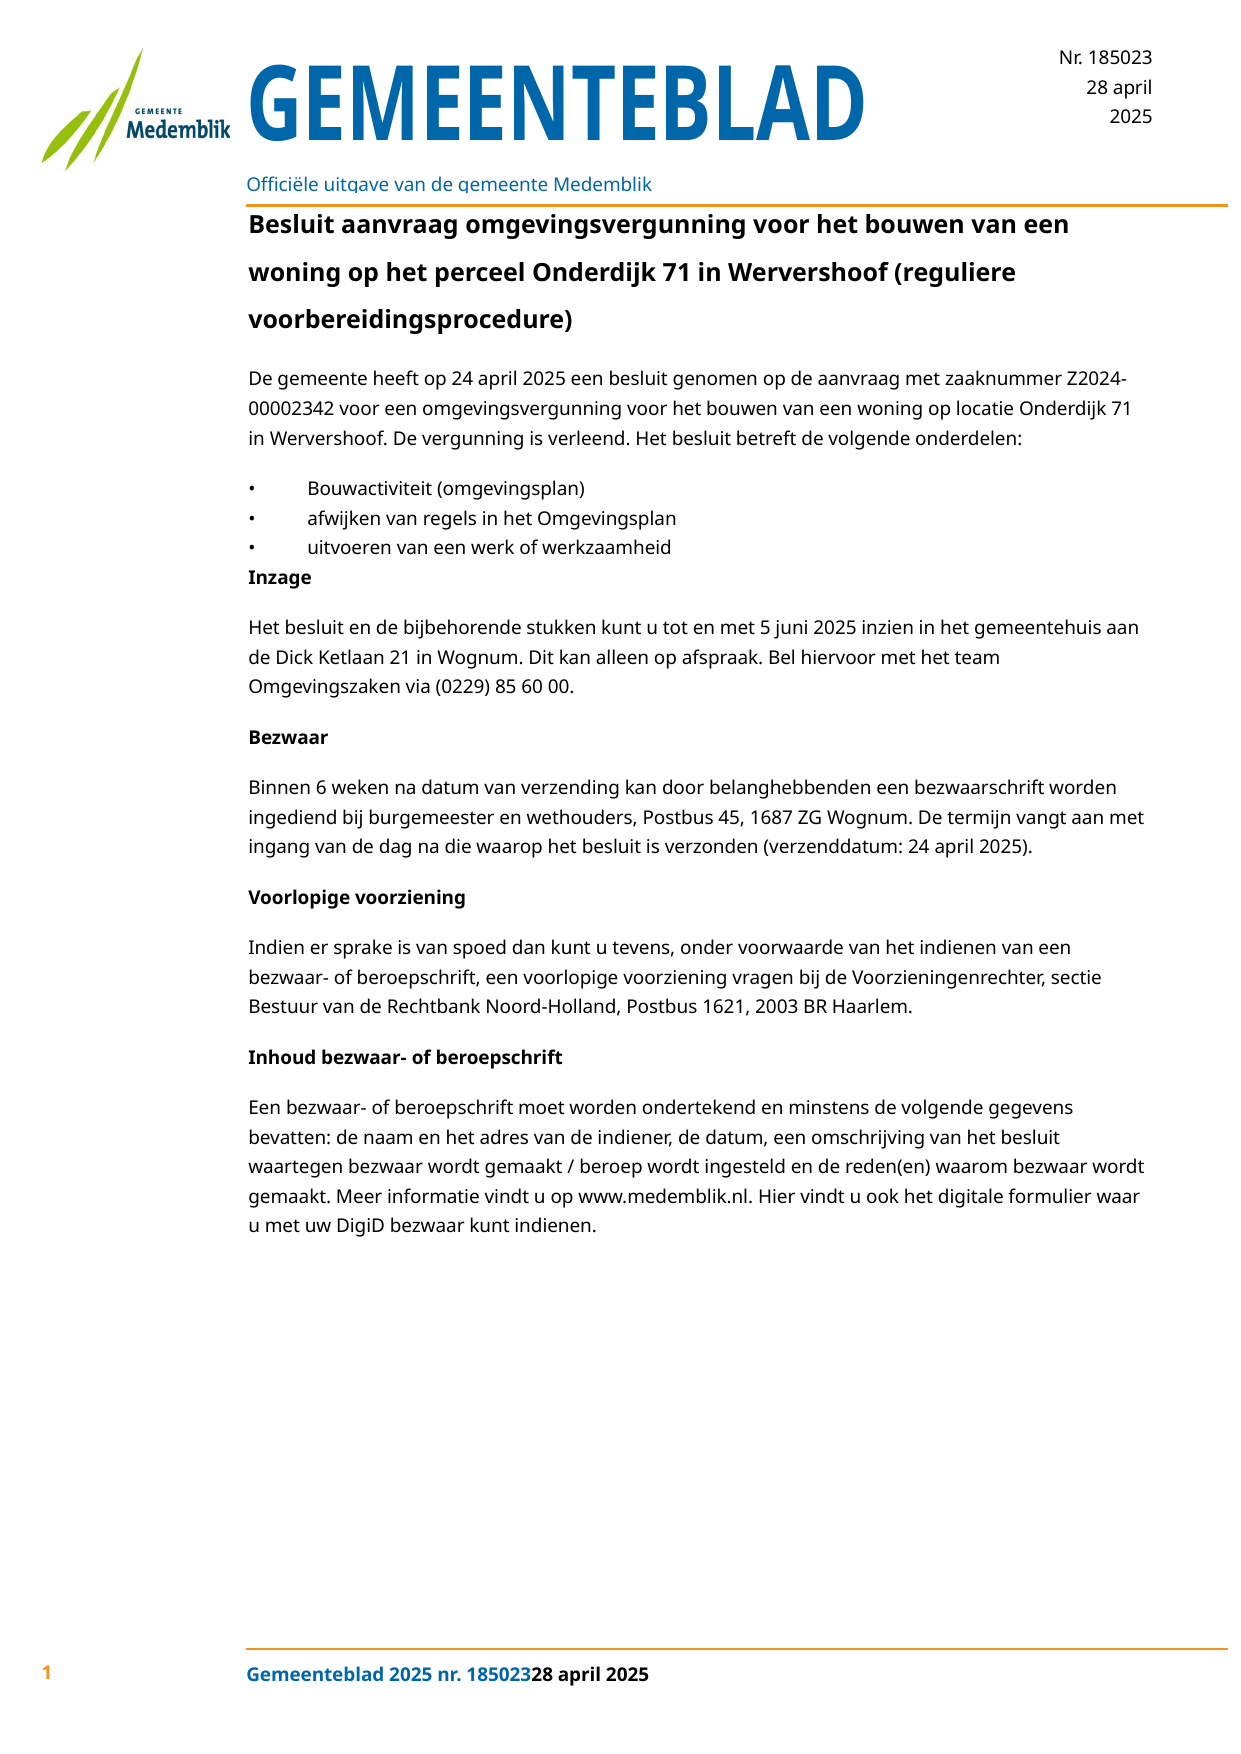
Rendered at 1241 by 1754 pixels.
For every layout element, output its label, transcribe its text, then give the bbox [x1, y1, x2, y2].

text Voorlopige voorziening [248, 884, 1152, 909]
text Inzage [248, 564, 1152, 589]
list Bouwactiviteit (omgevingsplan) [248, 475, 1152, 501]
text Bezwaar [248, 724, 1152, 749]
text Het besluit en de bijbehorende stukken kunt u tot en met 5 juni 2025 inzien in het gemeentehuis aan de Dick Ketlaan 21 in Wognum. Dit kan alleen op afspraak. Bel hiervoor met het team Omgevingszaken via (0229) 85 60 00. [248, 614, 1152, 699]
text Indien er sprake is van spoed dan kunt u tevens, onder voorwaarde van het indienen van een bezwaar- of beroepschrift, een voorlopige voorziening vragen bij de Voorzieningenrechter, sectie Bestuur van de Rechtbank Noord-Holland, Postbus 1621, 2003 BR Haarlem. [248, 934, 1152, 1019]
list uitvoeren van een werk of werkzaamheid [248, 534, 1152, 560]
text Binnen 6 weken na datum van verzending kan door belanghebbenden een bezwaarschrift worden ingediend bij burgemeester en wethouders, Postbus 45, 1687 ZG Wognum. De termijn vangt aan met ingang van de dag na die waarop het besluit is verzonden (verzenddatum: 24 april 2025). [248, 774, 1152, 859]
text Inhoud bezwaar- of beroepschrift [248, 1044, 1152, 1069]
picture [41, 47, 231, 172]
list afwijken van regels in het Omgevingsplan [248, 505, 1152, 530]
text Besluit aanvraag omgevingsvergunning voor het bouwen van een woning op het perceel Onderdijk 71 in Wervershoof (reguliere voorbereidingsprocedure) [248, 207, 1152, 336]
text Een bezwaar- of beroepschrift moet worden ondertekend en minstens de volgende gegevens bevatten: de naam en het adres van de indiener, de datum, een omschrijving van het besluit waartegen bezwaar wordt gemaakt / beroep wordt ingesteld en de reden(en) waarom bezwaar wordt gemaakt. Meer informatie vindt u op www.medemblik.nl. Hier vindt u ook het digitale formulier waar u met uw DigiD bezwaar kunt indienen. [248, 1094, 1152, 1238]
text De gemeente heeft op 24 april 2025 een besluit genomen op de aanvraag met zaaknummer Z2024-00002342 voor een omgevingsvergunning voor het bouwen van een woning op locatie Onderdijk 71 in Wervershoof. De vergunning is verleend. Het besluit betreft de volgende onderdelen: [248, 366, 1152, 450]
